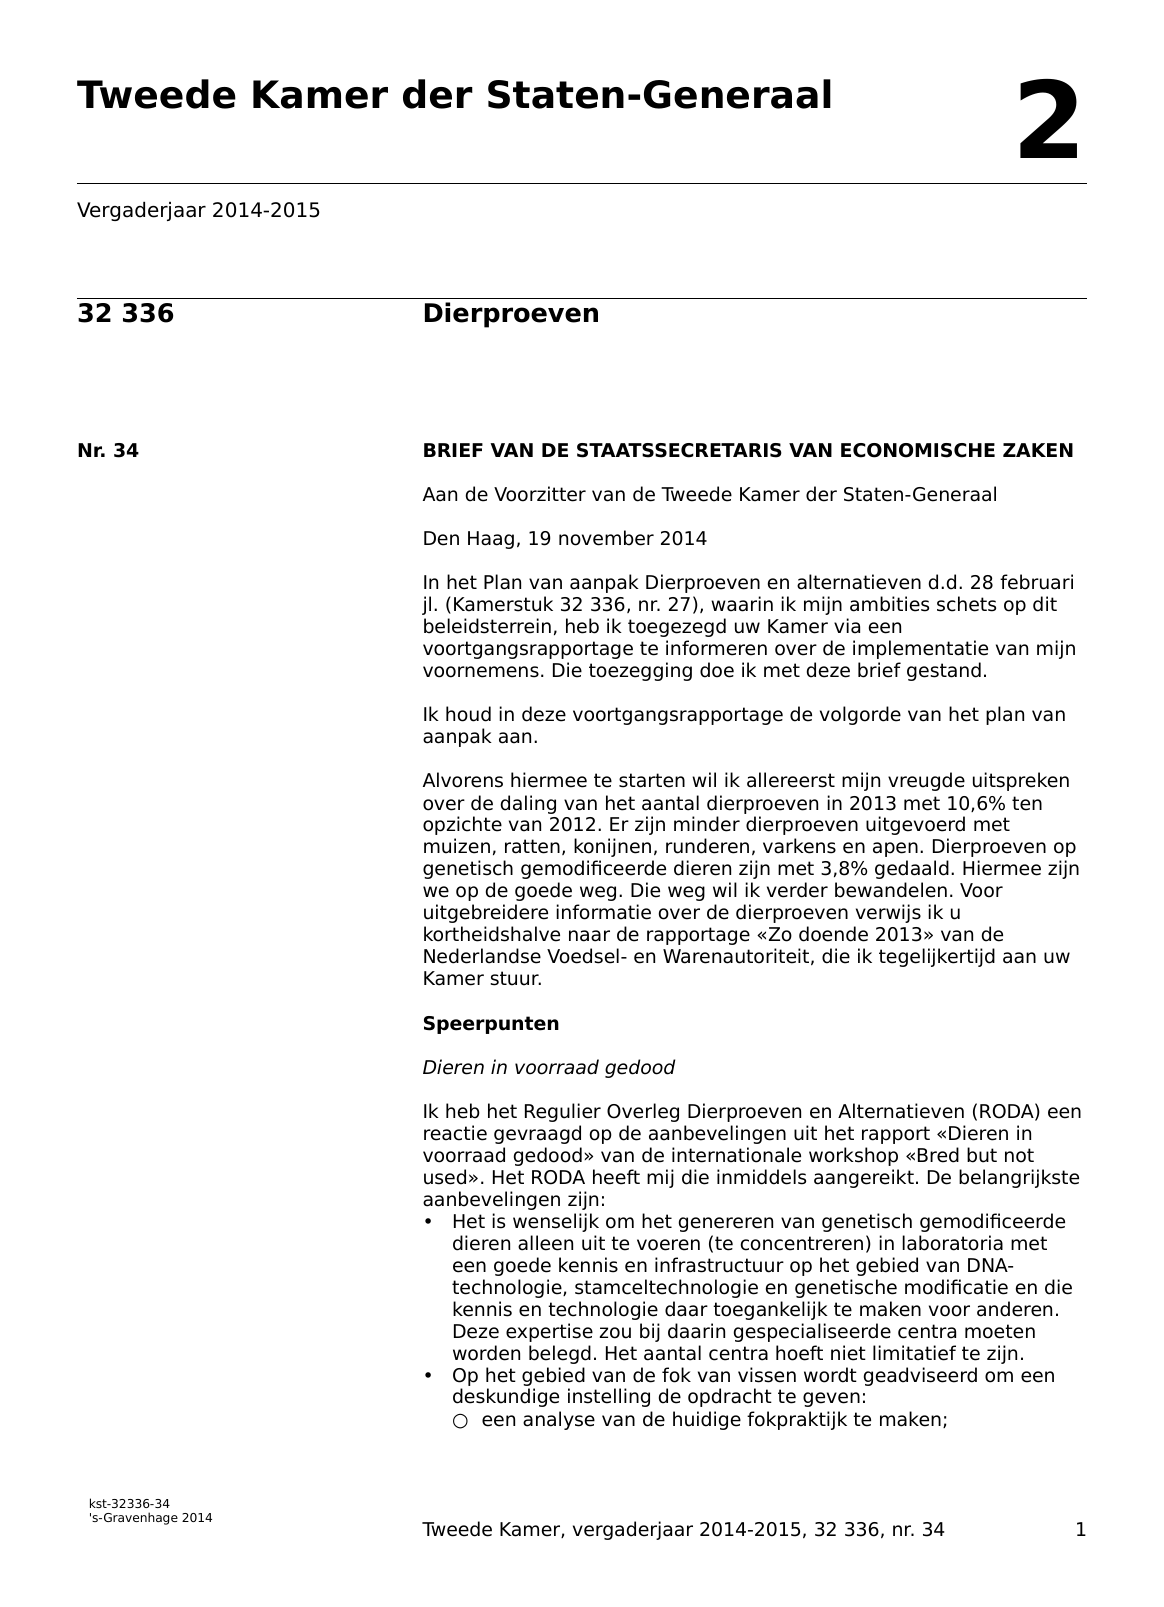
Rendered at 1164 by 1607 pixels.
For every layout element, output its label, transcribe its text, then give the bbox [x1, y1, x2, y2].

text • Het is wenselijk om het genereren van genetisch gemodificeerde dieren alleen uit te voeren (te concentreren) in laboratoria met een goede kennis en infrastructuur op het gebied van DNA-technologie, stamceltechnologie en genetische modificatie en die kennis en technologie daar toegankelijk te maken voor anderen. Deze expertise zou bij daarin gespecialiseerde centra moeten worden belegd. Het aantal centra hoeft niet limitatief te zijn. [422, 1211, 1087, 1364]
text ○ een analyse van de huidige fokpraktijk te maken; [452, 1408, 1087, 1430]
text Aan de Voorzitter van de Tweede Kamer der Staten-Generaal [422, 484, 1087, 506]
subtitle 32 336 Dierproeven [77, 299, 1087, 329]
text 's-Gravenhage 2014 [88, 1511, 323, 1525]
subtitle Dieren in voorraad gedood [422, 1057, 1087, 1078]
text Den Haag, 19 november 2014 [422, 528, 1087, 550]
text Ik heb het Regulier Overleg Dierproeven en Alternatieven (RODA) een reactie gevraagd op de aanbevelingen uit het rapport «Dieren in voorraad gedood» van de internationale workshop «Bred but not used». Het RODA heeft mij die inmiddels aangereikt. De belangrijkste aanbevelingen zijn: [422, 1101, 1087, 1211]
text Alvorens hiermee te starten wil ik allereerst mijn vreugde uitspreken over de daling van het aantal dierproeven in 2013 met 10,6% ten opzichte van 2012. Er zijn minder dierproeven uitgevoerd met muizen, ratten, konijnen, runderen, varkens en apen. Dierproeven op genetisch gemodificeerde dieren zijn met 3,8% gedaald. Hiermee zijn we op de goede weg. Die weg wil ik verder bewandelen. Voor uitgebreidere informatie over de dierproeven verwijs ik u kortheidshalve naar de rapportage «Zo doende 2013» van de Nederlandse Voedsel- en Warenautoriteit, die ik tegelijkertijd aan uw Kamer stuur. [422, 770, 1087, 990]
text kst-32336-34 [88, 1497, 323, 1511]
subtitle Nr. 34 BRIEF VAN DE STAATSSECRETARIS VAN ECONOMISCHE ZAKEN [77, 440, 1087, 462]
text Ik houd in deze voortgangsrapportage de volgorde van het plan van aanpak aan. [422, 704, 1087, 748]
table_header 2 [886, 59, 1087, 183]
text • Op het gebied van de fok van vissen wordt geadviseerd om een deskundige instelling de opdracht te geven: [422, 1364, 1087, 1408]
subtitle Speerpunten [422, 1012, 1087, 1034]
table_header Tweede Kamer der Staten-Generaal [77, 59, 886, 183]
text In het Plan van aanpak Dierproeven en alternatieven d.d. 28 februari jl. (Kamerstuk 32 336, nr. 27), waarin ik mijn ambities schets op dit beleidsterrein, heb ik toegezegd uw Kamer via een voortgangsrapportage te informeren over de implementatie van mijn voornemens. Die toezegging doe ik met deze brief gestand. [422, 572, 1087, 682]
table_cell Vergaderjaar 2014-2015 [77, 184, 1087, 298]
